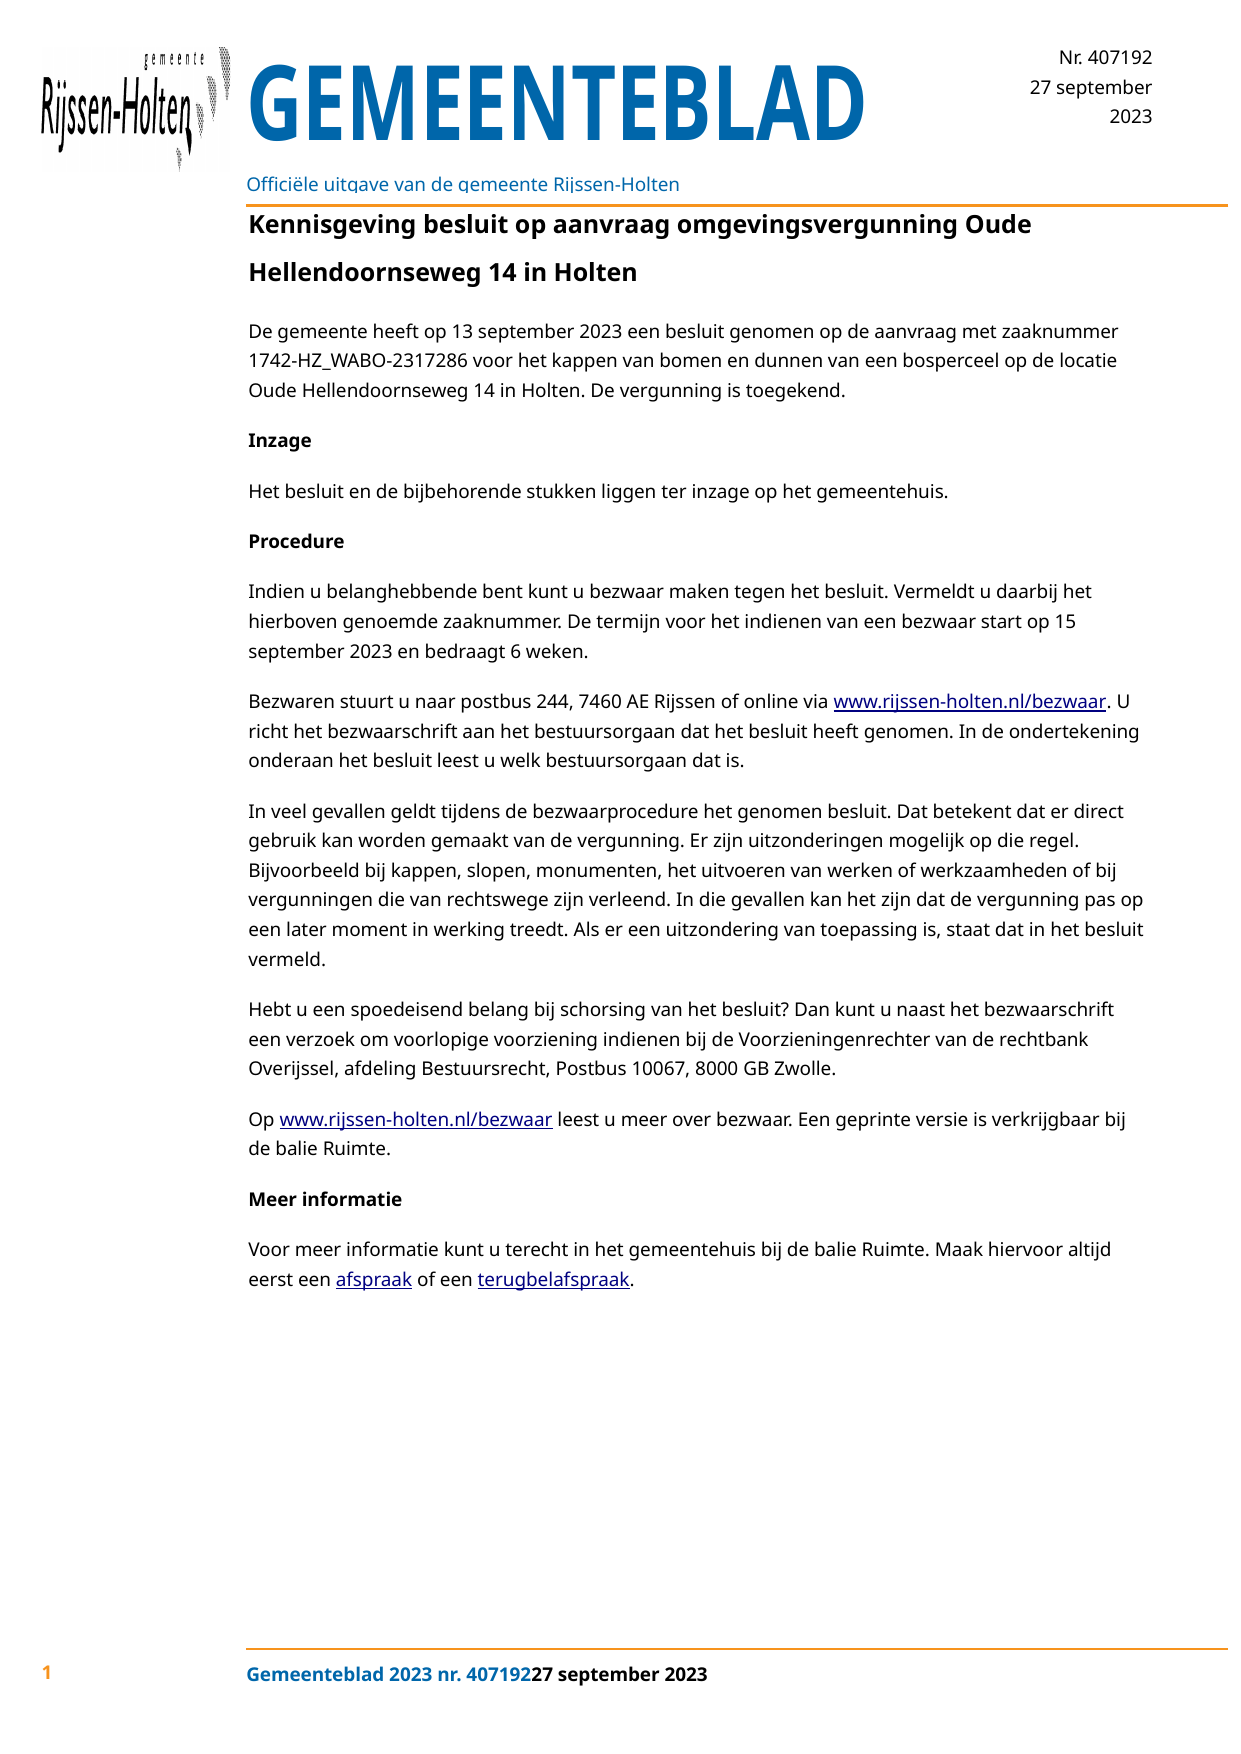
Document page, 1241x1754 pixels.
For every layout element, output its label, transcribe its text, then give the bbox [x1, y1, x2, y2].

text De gemeente heeft op 13 september 2023 een besluit genomen op de aanvraag met zaaknummer 1742-HZ_WABO-2317286 voor het kappen van bomen en dunnen van een bosperceel op de locatie Oude Hellendoornseweg 14 in Holten. De vergunning is toegekend. [248, 318, 1152, 403]
text Hebt u een spoedeisend belang bij schorsing van het besluit? Dan kunt u naast het bezwaarschrift een verzoek om voorlopige voorziening indienen bij de Voorzieningenrechter van de rechtbank Overijssel, afdeling Bestuursrecht, Postbus 10067, 8000 GB Zwolle. [248, 996, 1152, 1081]
text Indien u belanghebbende bent kunt u bezwaar maken tegen het besluit. Vermeldt u daarbij het hierboven genoemde zaaknummer. De termijn voor het indienen van een bezwaar start op 15 september 2023 en bedraagt 6 weken. [248, 579, 1152, 664]
text Bezwaren stuurt u naar postbus 244, 7460 AE Rijssen of online via www.rijssen-holten.nl/bezwaar. U richt het bezwaarschrift aan het bestuursorgaan dat het besluit heeft genomen. In de ondertekening onderaan het besluit leest u welk bestuursorgaan dat is. [248, 688, 1152, 773]
text Voor meer informatie kunt u terecht in het gemeentehuis bij de balie Ruimte. Maak hiervoor altijd eerst een afspraak of een terugbelafspraak. [248, 1236, 1152, 1292]
text Kennisgeving besluit op aanvraag omgevingsvergunning Oude Hellendoornseweg 14 in Holten [248, 207, 1152, 288]
picture [41, 47, 231, 172]
text Het besluit en de bijbehorende stukken liggen ter inzage op het gemeentehuis. [248, 478, 1152, 504]
text In veel gevallen geldt tijdens de bezwaarprocedure het genomen besluit. Dat betekent dat er direct gebruik kan worden gemaakt van de vergunning. Er zijn uitzonderingen mogelijk op die regel. Bijvoorbeeld bij kappen, slopen, monumenten, het uitvoeren van werken of werkzaamheden of bij vergunningen die van rechtswege zijn verleend. In die gevallen kan het zijn dat de vergunning pas op een later moment in werking treedt. Als er een uitzondering van toepassing is, staat dat in het besluit vermeld. [248, 798, 1152, 972]
text Procedure [248, 528, 1152, 554]
text Inzage [248, 427, 1152, 453]
text Meer informatie [248, 1186, 1152, 1212]
text Op www.rijssen-holten.nl/bezwaar leest u meer over bezwaar. Een geprinte versie is verkrijgbaar bij de balie Ruimte. [248, 1106, 1152, 1161]
